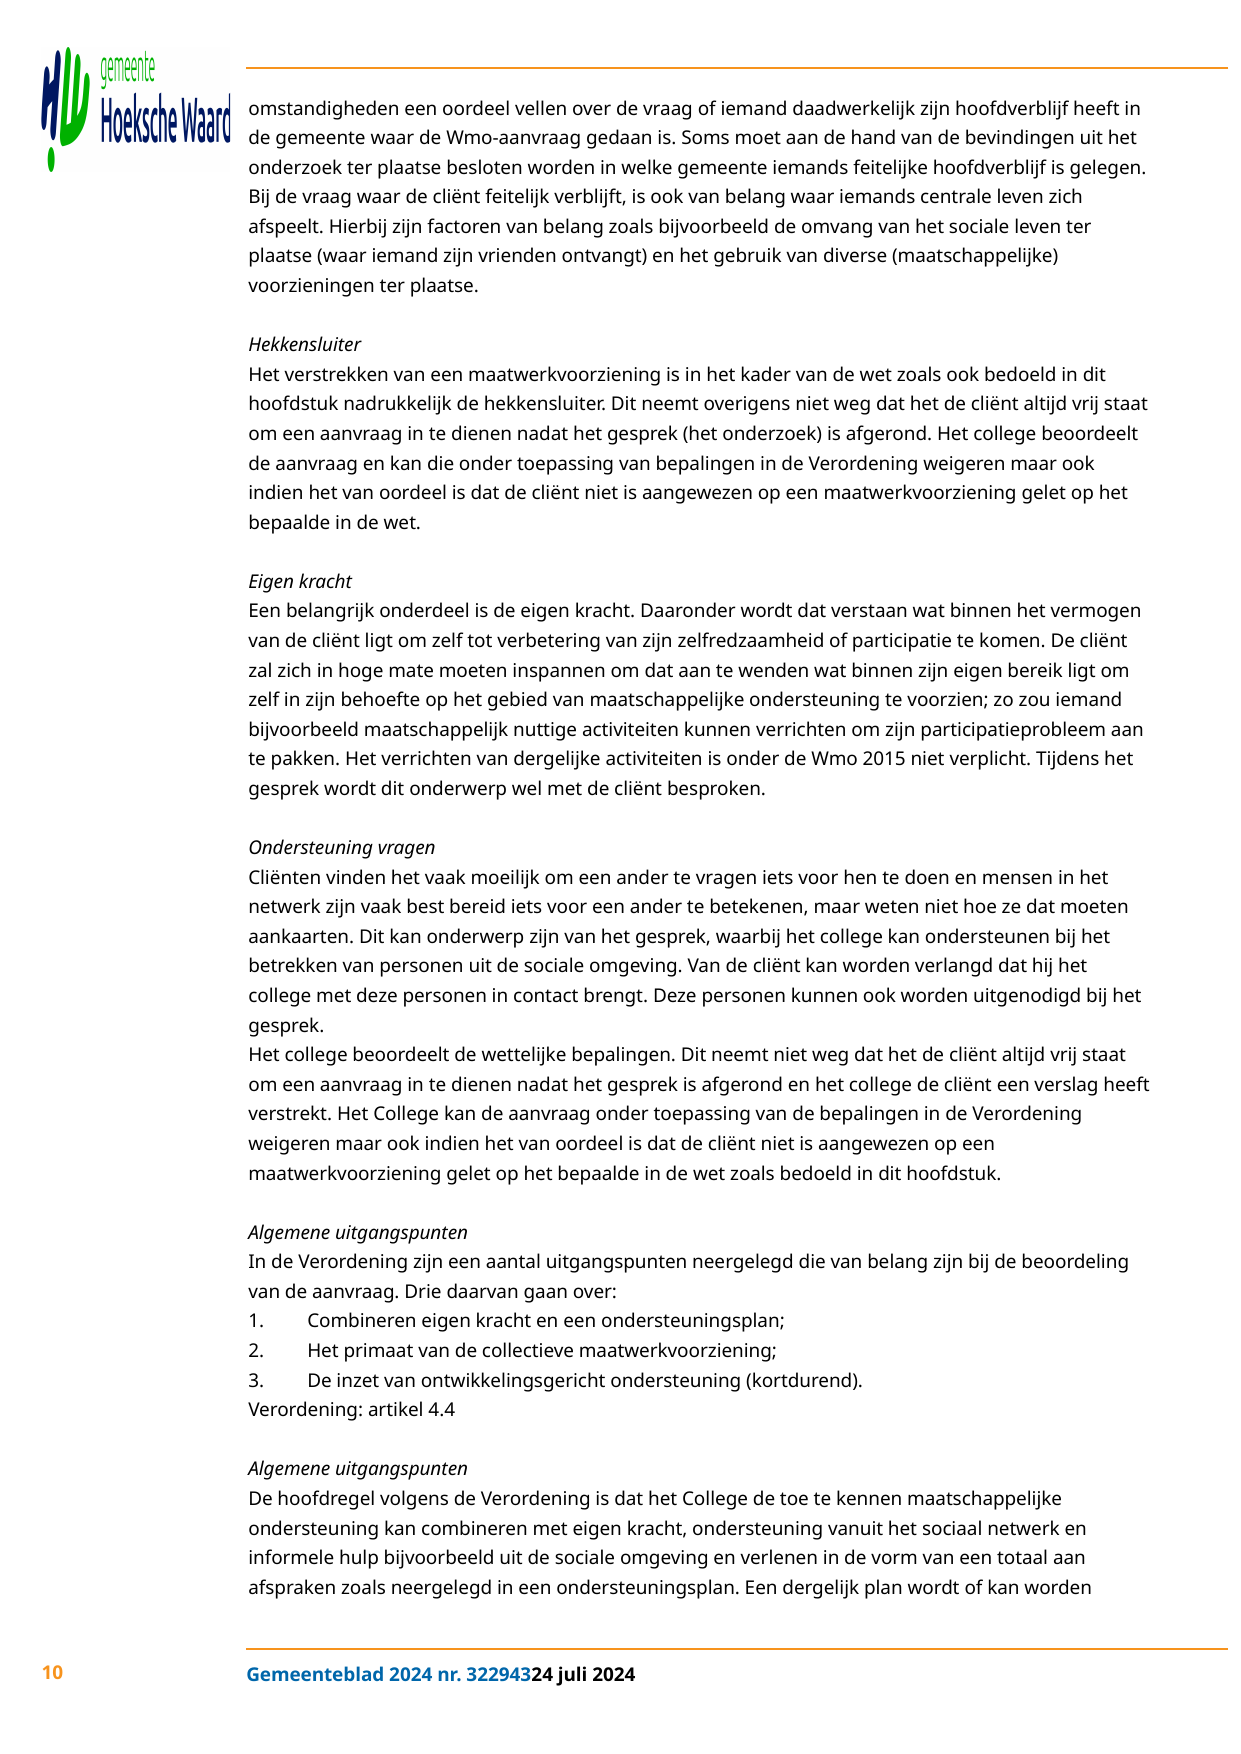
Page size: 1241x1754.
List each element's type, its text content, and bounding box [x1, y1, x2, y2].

list De inzet van ontwikkelingsgericht ondersteuning (kortdurend). [248, 1367, 1152, 1393]
text omstandigheden een oordeel vellen over de vraag of iemand daadwerkelijk zijn hoofdverblijf heeft in de gemeente waar de Wmo-aanvraag gedaan is. Soms moet aan de hand van de bevindingen uit het onderzoek ter plaatse besloten worden in welke gemeente iemands feitelijke hoofdverblijf is gelegen. Bij de vraag waar de cliënt feitelijk verblijft, is ook van belang waar iemands centrale leven zich afspeelt. Hierbij zijn factoren van belang zoals bijvoorbeeld de omvang van het sociale leven ter plaatse (waar iemand zijn vrienden ontvangt) en het gebruik van diverse (maatschappelijke) voorzieningen ter plaatse. [248, 95, 1152, 298]
text Algemene uitgangspunten [248, 1219, 1152, 1245]
list Combineren eigen kracht en een ondersteuningsplan; [248, 1308, 1152, 1333]
text Algemene uitgangspunten [248, 1456, 1152, 1481]
text Eigen kracht [248, 568, 1152, 594]
text Cliënten vinden het vaak moeilijk om een ander te vragen iets voor hen te doen en mensen in het netwerk zijn vaak best bereid iets voor een ander te betekenen, maar weten niet hoe ze dat moeten aankaarten. Dit kan onderwerp zijn van het gesprek, waarbij het college kan ondersteunen bij het betrekken van personen uit de sociale omgeving. Van de cliënt kan worden verlangd dat hij het college met deze personen in contact brengt. Deze personen kunnen ook worden uitgenodigd bij het gesprek. [248, 864, 1152, 1038]
text Hekkensluiter [248, 331, 1152, 357]
list Het primaat van de collectieve maatwerkvoorziening; [248, 1337, 1152, 1363]
text Een belangrijk onderdeel is de eigen kracht. Daaronder wordt dat verstaan wat binnen het vermogen van de cliënt ligt om zelf tot verbetering van zijn zelfredzaamheid of participatie te komen. De cliënt zal zich in hoge mate moeten inspannen om dat aan te wenden wat binnen zijn eigen bereik ligt om zelf in zijn behoefte op het gebied van maatschappelijke ondersteuning te voorzien; zo zou iemand bijvoorbeeld maatschappelijk nuttige activiteiten kunnen verrichten om zijn participatieprobleem aan te pakken. Het verrichten van dergelijke activiteiten is onder de Wmo 2015 niet verplicht. Tijdens het gesprek wordt dit onderwerp wel met de cliënt besproken. [248, 598, 1152, 801]
text De hoofdregel volgens de Verordening is dat het College de toe te kennen maatschappelijke ondersteuning kan combineren met eigen kracht, ondersteuning vanuit het sociaal netwerk en informele hulp bijvoorbeeld uit de sociale omgeving en verlenen in de vorm van een totaal aan afspraken zoals neergelegd in een ondersteuningsplan. Een dergelijk plan wordt of kan worden [248, 1485, 1152, 1600]
text Het verstrekken van een maatwerkvoorziening is in het kader van de wet zoals ook bedoeld in dit hoofdstuk nadrukkelijk de hekkensluiter. Dit neemt overigens niet weg dat het de cliënt altijd vrij staat om een aanvraag in te dienen nadat het gesprek (het onderzoek) is afgerond. Het college beoordeelt de aanvraag en kan die onder toepassing van bepalingen in de Verordening weigeren maar ook indien het van oordeel is dat de cliënt niet is aangewezen op een maatwerkvoorziening gelet op het bepaalde in de wet. [248, 361, 1152, 535]
picture [41, 47, 231, 172]
text In de Verordening zijn een aantal uitgangspunten neergelegd die van belang zijn bij de beoordeling van de aanvraag. Drie daarvan gaan over: [248, 1248, 1152, 1304]
text Ondersteuning vragen [248, 834, 1152, 860]
text Verordening: artikel 4.4 [248, 1396, 1152, 1422]
text Het college beoordeelt de wettelijke bepalingen. Dit neemt niet weg dat het de cliënt altijd vrij staat om een aanvraag in te dienen nadat het gesprek is afgerond en het college de cliënt een verslag heeft verstrekt. Het College kan de aanvraag onder toepassing van de bepalingen in de Verordening weigeren maar ook indien het van oordeel is dat de cliënt niet is aangewezen op een maatwerkvoorziening gelet op het bepaalde in de wet zoals bedoeld in dit hoofdstuk. [248, 1041, 1152, 1186]
